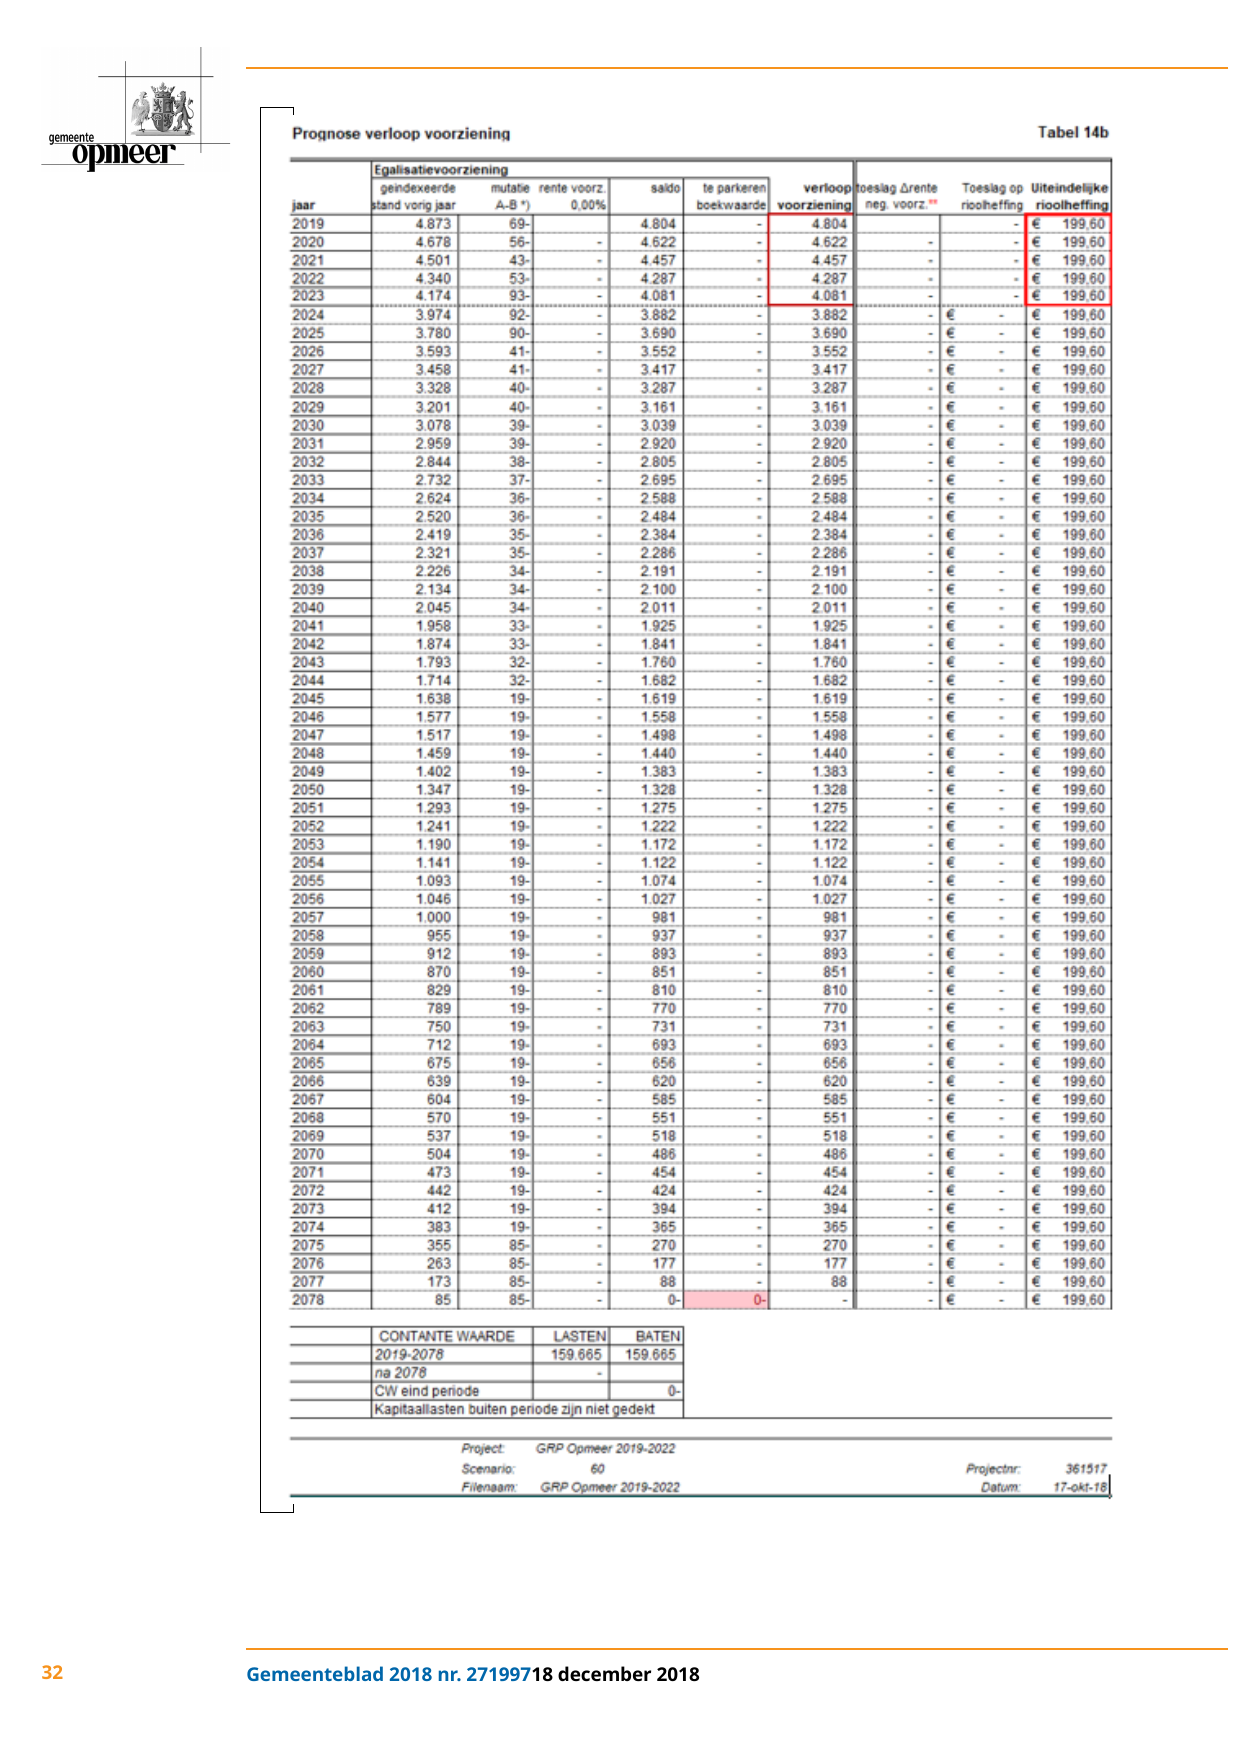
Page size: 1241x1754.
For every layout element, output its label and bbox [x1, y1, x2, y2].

picture [41, 47, 231, 172]
picture [268, 115, 1119, 1504]
